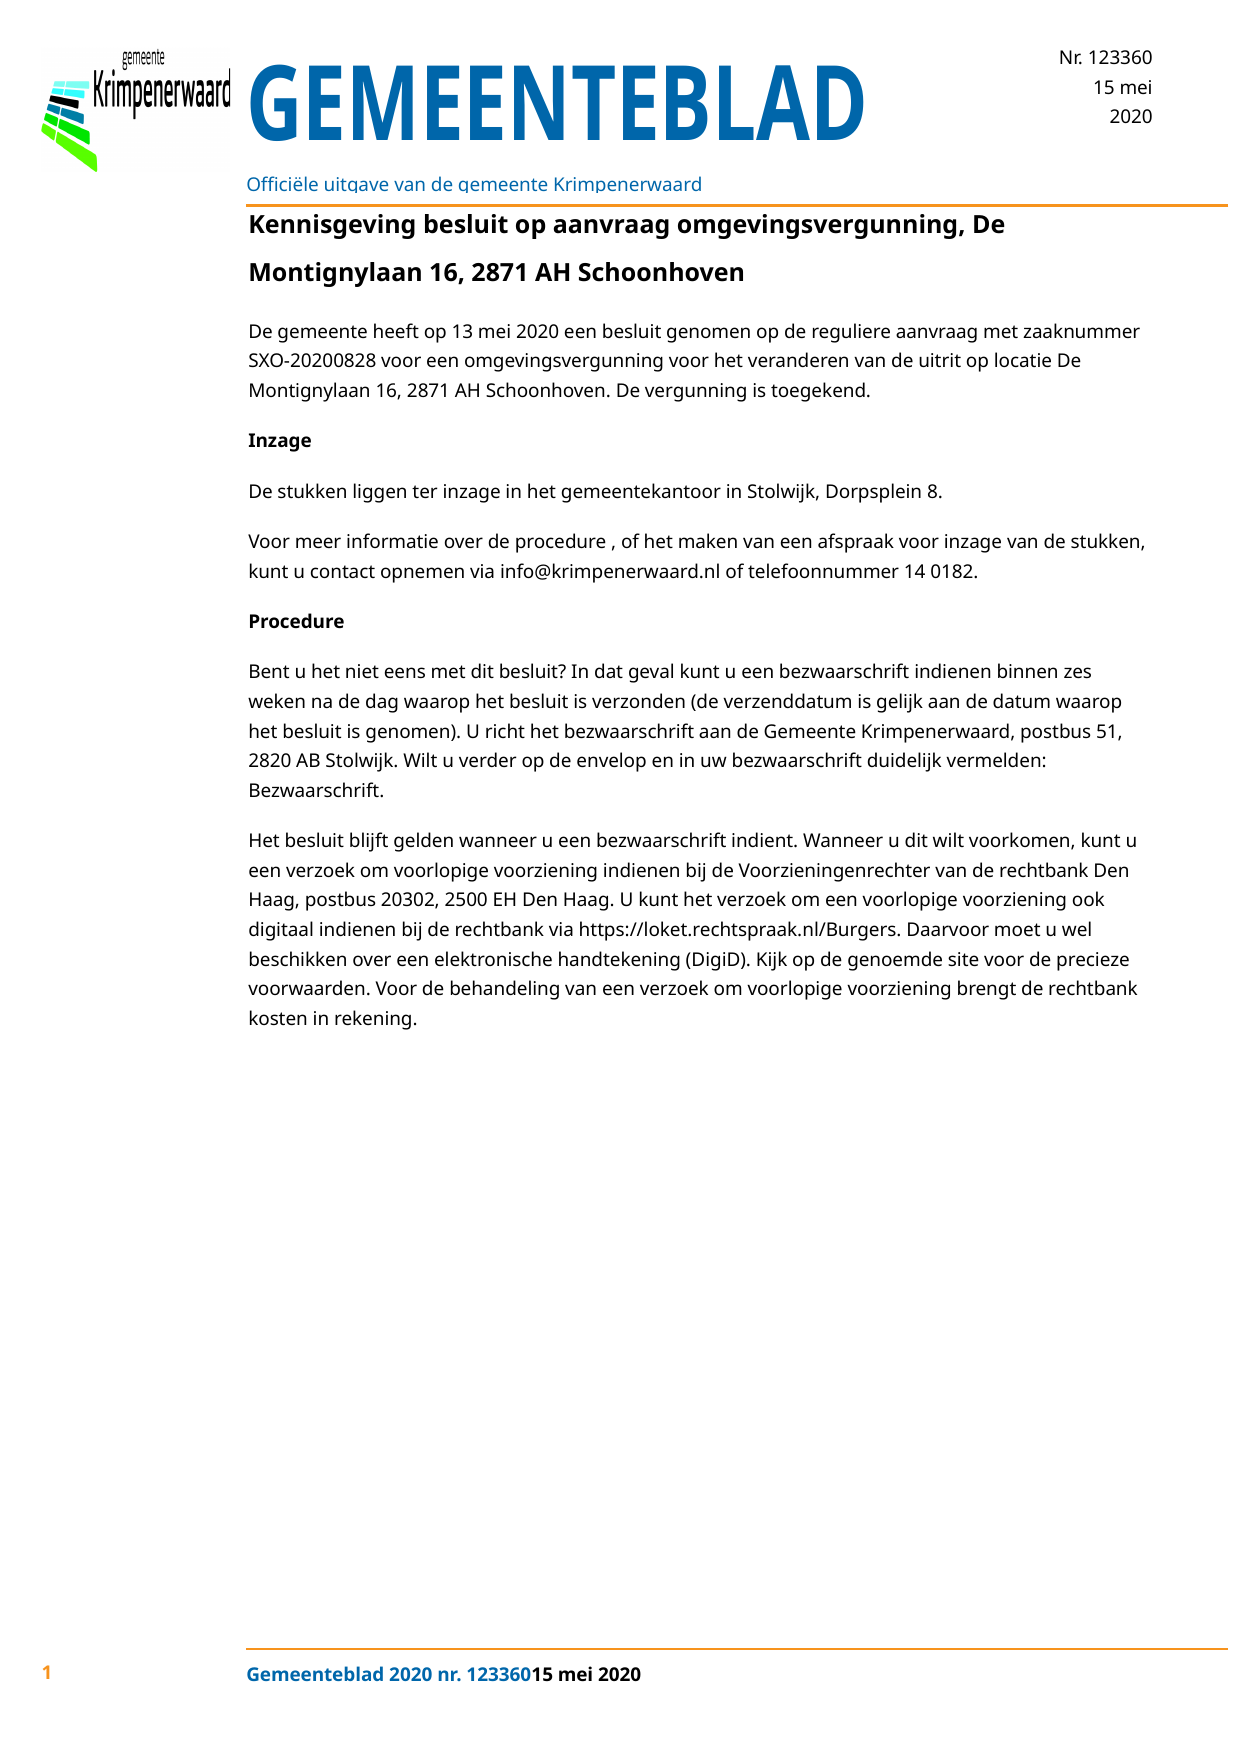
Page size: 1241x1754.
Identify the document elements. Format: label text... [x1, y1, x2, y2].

text Voor meer informatie over de procedure , of het maken van een afspraak voor inzage van de stukken, kunt u contact opnemen via info@krimpenerwaard.nl of telefoonnummer 14 0182. [248, 528, 1152, 584]
text Inzage [248, 427, 1152, 453]
picture [41, 47, 231, 172]
text De gemeente heeft op 13 mei 2020 een besluit genomen op de reguliere aanvraag met zaaknummer SXO-20200828 voor een omgevingsvergunning voor het veranderen van de uitrit op locatie De Montignylaan 16, 2871 AH Schoonhoven. De vergunning is toegekend. [248, 318, 1152, 403]
text Kennisgeving besluit op aanvraag omgevingsvergunning, De Montignylaan 16, 2871 AH Schoonhoven [248, 207, 1152, 288]
text De stukken liggen ter inzage in het gemeentekantoor in Stolwijk, Dorpsplein 8. [248, 478, 1152, 504]
text Procedure [248, 608, 1152, 634]
text Het besluit blijft gelden wanneer u een bezwaarschrift indient. Wanneer u dit wilt voorkomen, kunt u een verzoek om voorlopige voorziening indienen bij de Voorzieningenrechter van de rechtbank Den Haag, postbus 20302, 2500 EH Den Haag. U kunt het verzoek om een voorlopige voorziening ook digitaal indienen bij de rechtbank via https://loket.rechtspraak.nl/Burgers. Daarvoor moet u wel beschikken over een elektronische handtekening (DigiD). Kijk op de genoemde site voor de precieze voorwaarden. Voor de behandeling van een verzoek om voorlopige voorziening brengt de rechtbank kosten in rekening. [248, 827, 1152, 1031]
text Bent u het niet eens met dit besluit? In dat geval kunt u een bezwaarschrift indienen binnen zes weken na de dag waarop het besluit is verzonden (de verzenddatum is gelijk aan de datum waarop het besluit is genomen). U richt het bezwaarschrift aan de Gemeente Krimpenerwaard, postbus 51, 2820 AB Stolwijk. Wilt u verder op de envelop en in uw bezwaarschrift duidelijk vermelden: Bezwaarschrift. [248, 659, 1152, 803]
